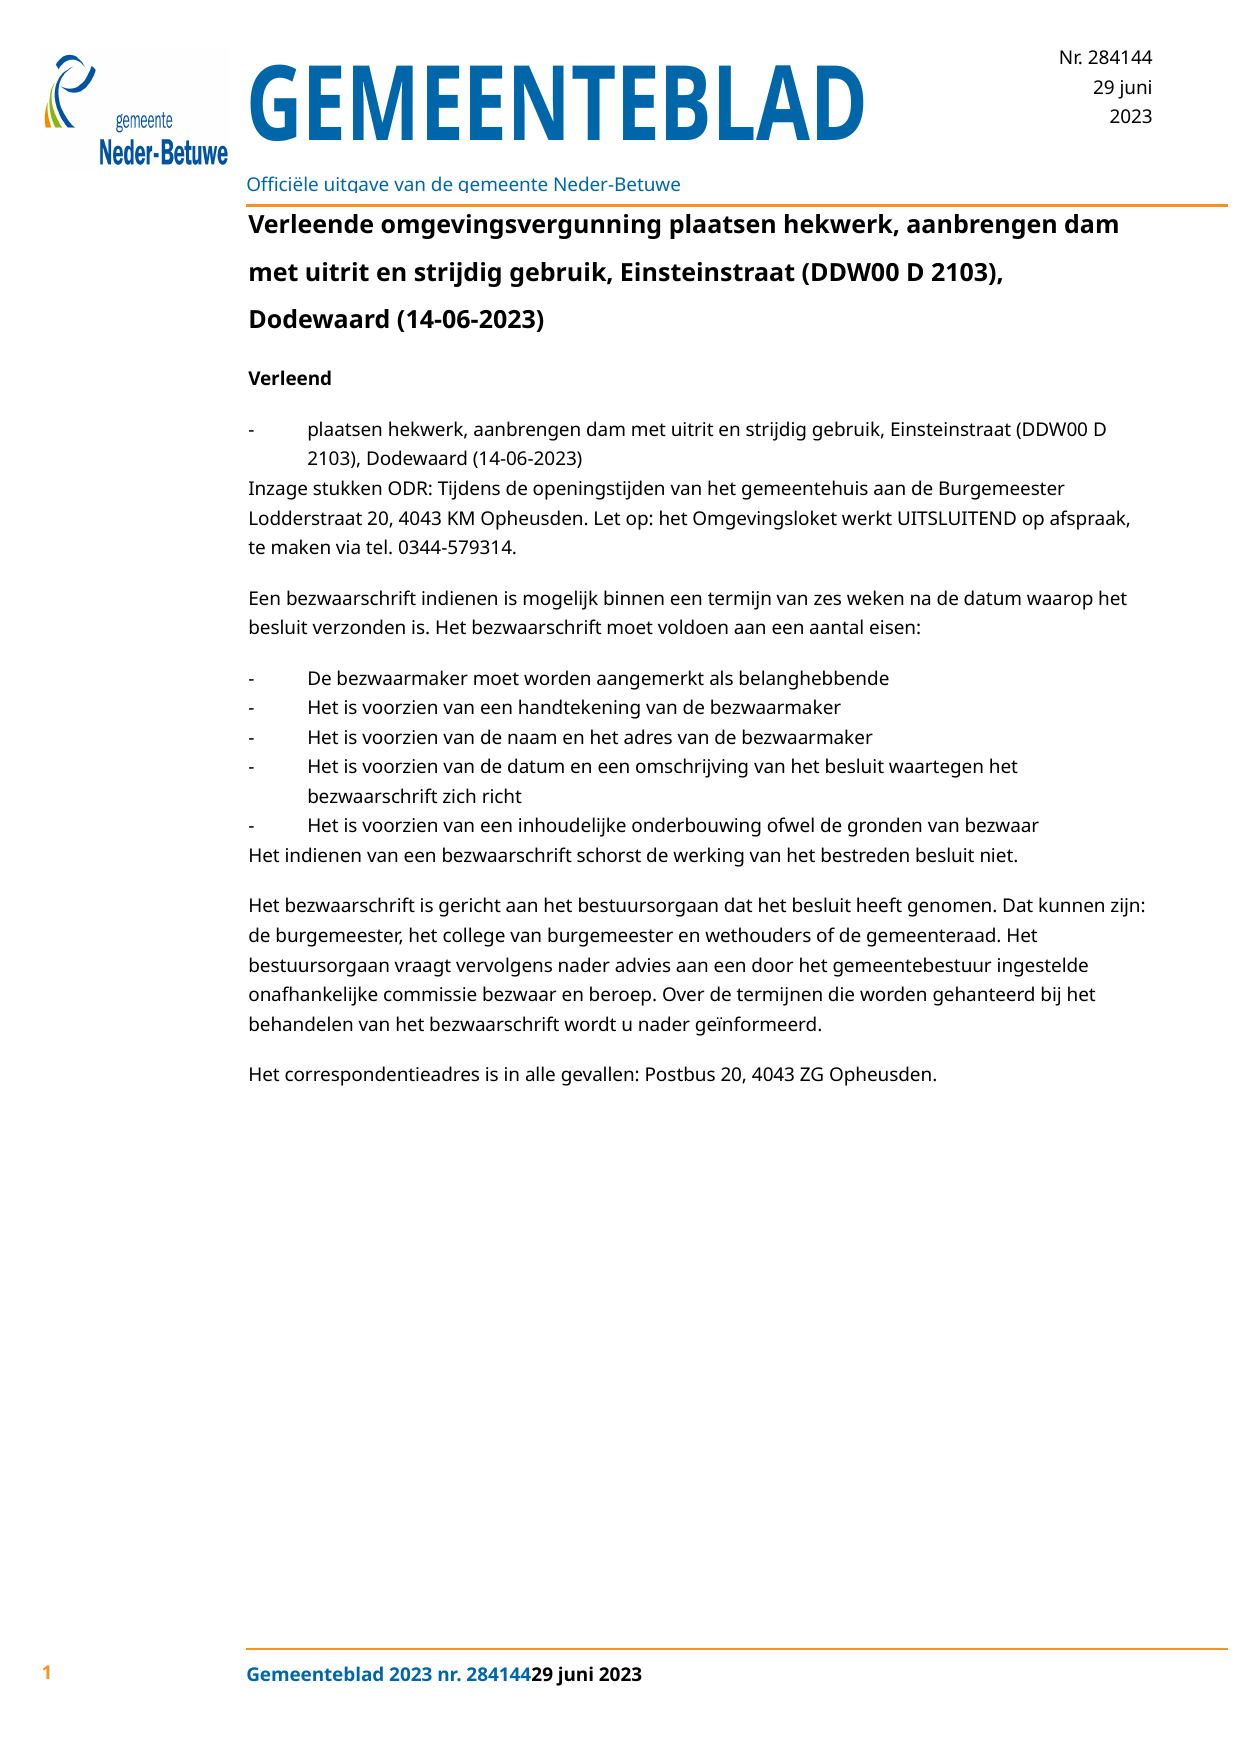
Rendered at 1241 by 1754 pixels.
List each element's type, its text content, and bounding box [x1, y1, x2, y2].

list Het is voorzien van de naam en het adres van de bezwaarmaker [248, 724, 1152, 749]
text Verleend [248, 366, 1152, 391]
text Het correspondentieadres is in alle gevallen: Postbus 20, 4043 ZG Opheusden. [248, 1061, 1152, 1087]
text Het indienen van een bezwaarschrift schorst de werking van het bestreden besluit niet. [248, 842, 1152, 868]
list plaatsen hekwerk, aanbrengen dam met uitrit en strijdig gebruik, Einsteinstraat (DDW00 D 2103), Dodewaard (14-06-2023) [248, 416, 1152, 471]
list Het is voorzien van een handtekening van de bezwaarmaker [248, 694, 1152, 720]
text Een bezwaarschrift indienen is mogelijk binnen een termijn van zes weken na de datum waarop het besluit verzonden is. Het bezwaarschrift moet voldoen aan een aantal eisen: [248, 585, 1152, 640]
picture [41, 47, 231, 172]
text Verleende omgevingsvergunning plaatsen hekwerk, aanbrengen dam met uitrit en strijdig gebruik, Einsteinstraat (DDW00 D 2103), Dodewaard (14-06-2023) [248, 207, 1152, 336]
list De bezwaarmaker moet worden aangemerkt als belanghebbende [248, 665, 1152, 690]
text Het bezwaarschrift is gericht aan het bestuursorgaan dat het besluit heeft genomen. Dat kunnen zijn: de burgemeester, het college van burgemeester en wethouders of de gemeenteraad. Het bestuursorgaan vraagt vervolgens nader advies aan een door het gemeentebestuur ingestelde onafhankelijke commissie bezwaar en beroep. Over de termijnen die worden gehanteerd bij het behandelen van het bezwaarschrift wordt u nader geïnformeerd. [248, 893, 1152, 1037]
text Inzage stukken ODR: Tijdens de openingstijden van het gemeentehuis aan de Burgemeester Lodderstraat 20, 4043 KM Opheusden. Let op: het Omgevingsloket werkt UITSLUITEND op afspraak, te maken via tel. 0344-579314. [248, 475, 1152, 560]
list Het is voorzien van de datum en een omschrijving van het besluit waartegen het bezwaarschrift zich richt [248, 753, 1152, 809]
list Het is voorzien van een inhoudelijke onderbouwing ofwel de gronden van bezwaar [248, 813, 1152, 838]
